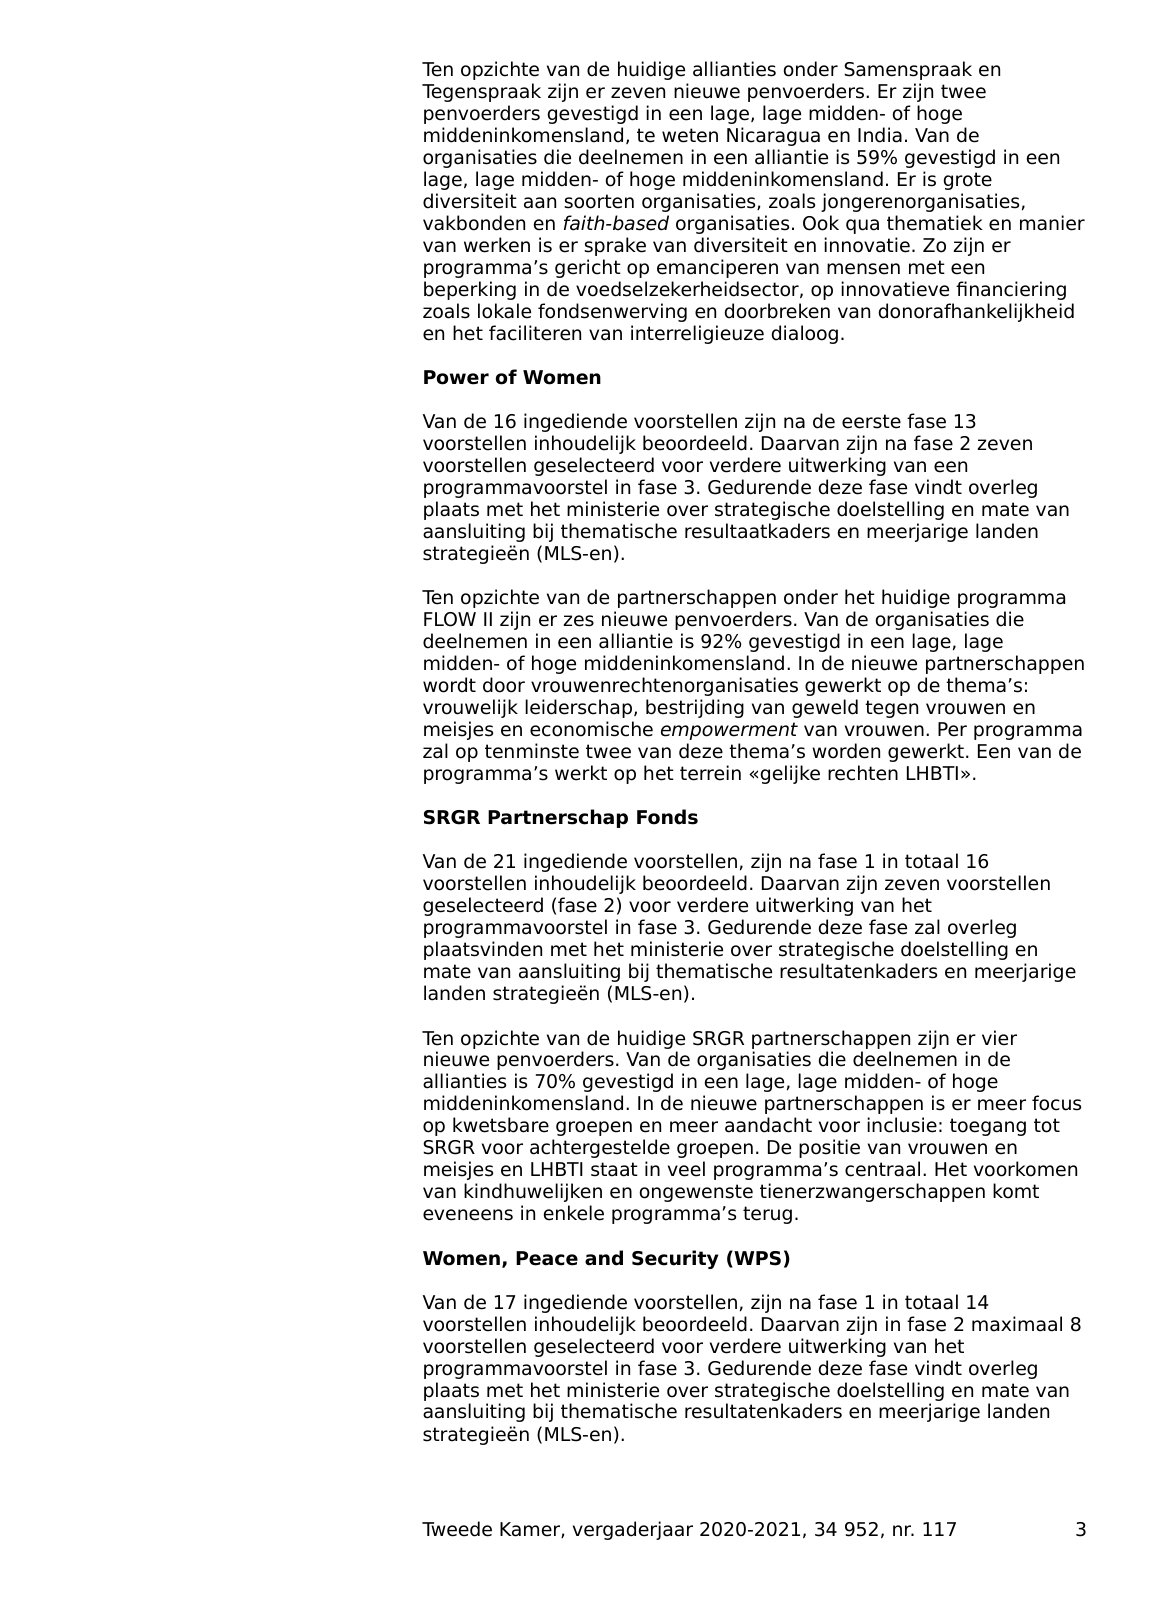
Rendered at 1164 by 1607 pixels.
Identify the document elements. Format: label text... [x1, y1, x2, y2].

subtitle Women, Peace and Security (WPS) [422, 1247, 1087, 1269]
text Van de 17 ingediende voorstellen, zijn na fase 1 in totaal 14 voorstellen inhoudelijk beoordeeld. Daarvan zijn in fase 2 maximaal 8 voorstellen geselecteerd voor verdere uitwerking van het programmavoorstel in fase 3. Gedurende deze fase vindt overleg plaats met het ministerie over strategische doelstelling en mate van aansluiting bij thematische resultatenkaders en meerjarige landen strategieën (MLS-en). [422, 1292, 1087, 1445]
subtitle SRGR Partnerschap Fonds [422, 807, 1087, 829]
text Van de 21 ingediende voorstellen, zijn na fase 1 in totaal 16 voorstellen inhoudelijk beoordeeld. Daarvan zijn zeven voorstellen geselecteerd (fase 2) voor verdere uitwerking van het programmavoorstel in fase 3. Gedurende deze fase zal overleg plaatsvinden met het ministerie over strategische doelstelling en mate van aansluiting bij thematische resultatenkaders en meerjarige landen strategieën (MLS-en). [422, 851, 1087, 1005]
text Ten opzichte van de partnerschappen onder het huidige programma FLOW II zijn er zes nieuwe penvoerders. Van de organisaties die deelnemen in een alliantie is 92% gevestigd in een lage, lage midden- of hoge middeninkomensland. In de nieuwe partnerschappen wordt door vrouwenrechtenorganisaties gewerkt op de thema’s: vrouwelijk leiderschap, bestrijding van geweld tegen vrouwen en meisjes en economische empowerment van vrouwen. Per programma zal op tenminste twee van deze thema’s worden gewerkt. Een van de programma’s werkt op het terrein «gelijke rechten LHBTI». [422, 587, 1087, 785]
text Ten opzichte van de huidige allianties onder Samenspraak en Tegenspraak zijn er zeven nieuwe penvoerders. Er zijn twee penvoerders gevestigd in een lage, lage midden- of hoge middeninkomensland, te weten Nicaragua en India. Van de organisaties die deelnemen in een alliantie is 59% gevestigd in een lage, lage midden- of hoge middeninkomensland. Er is grote diversiteit aan soorten organisaties, zoals jongerenorganisaties, vakbonden en faith-based organisaties. Ook qua thematiek en manier van werken is er sprake van diversiteit en innovatie. Zo zijn er programma’s gericht op emanciperen van mensen met een beperking in de voedselzekerheidsector, op innovatieve financiering zoals lokale fondsenwerving en doorbreken van donorafhankelijkheid en het faciliteren van interreligieuze dialoog. [422, 59, 1087, 345]
text Van de 16 ingediende voorstellen zijn na de eerste fase 13 voorstellen inhoudelijk beoordeeld. Daarvan zijn na fase 2 zeven voorstellen geselecteerd voor verdere uitwerking van een programmavoorstel in fase 3. Gedurende deze fase vindt overleg plaats met het ministerie over strategische doelstelling en mate van aansluiting bij thematische resultaatkaders en meerjarige landen strategieën (MLS-en). [422, 411, 1087, 565]
subtitle Power of Women [422, 367, 1087, 389]
text Ten opzichte van de huidige SRGR partnerschappen zijn er vier nieuwe penvoerders. Van de organisaties die deelnemen in de allianties is 70% gevestigd in een lage, lage midden- of hoge middeninkomensland. In de nieuwe partnerschappen is er meer focus op kwetsbare groepen en meer aandacht voor inclusie: toegang tot SRGR voor achtergestelde groepen. De positie van vrouwen en meisjes en LHBTI staat in veel programma’s centraal. Het voorkomen van kindhuwelijken en ongewenste tienerzwangerschappen komt eveneens in enkele programma’s terug. [422, 1027, 1087, 1225]
